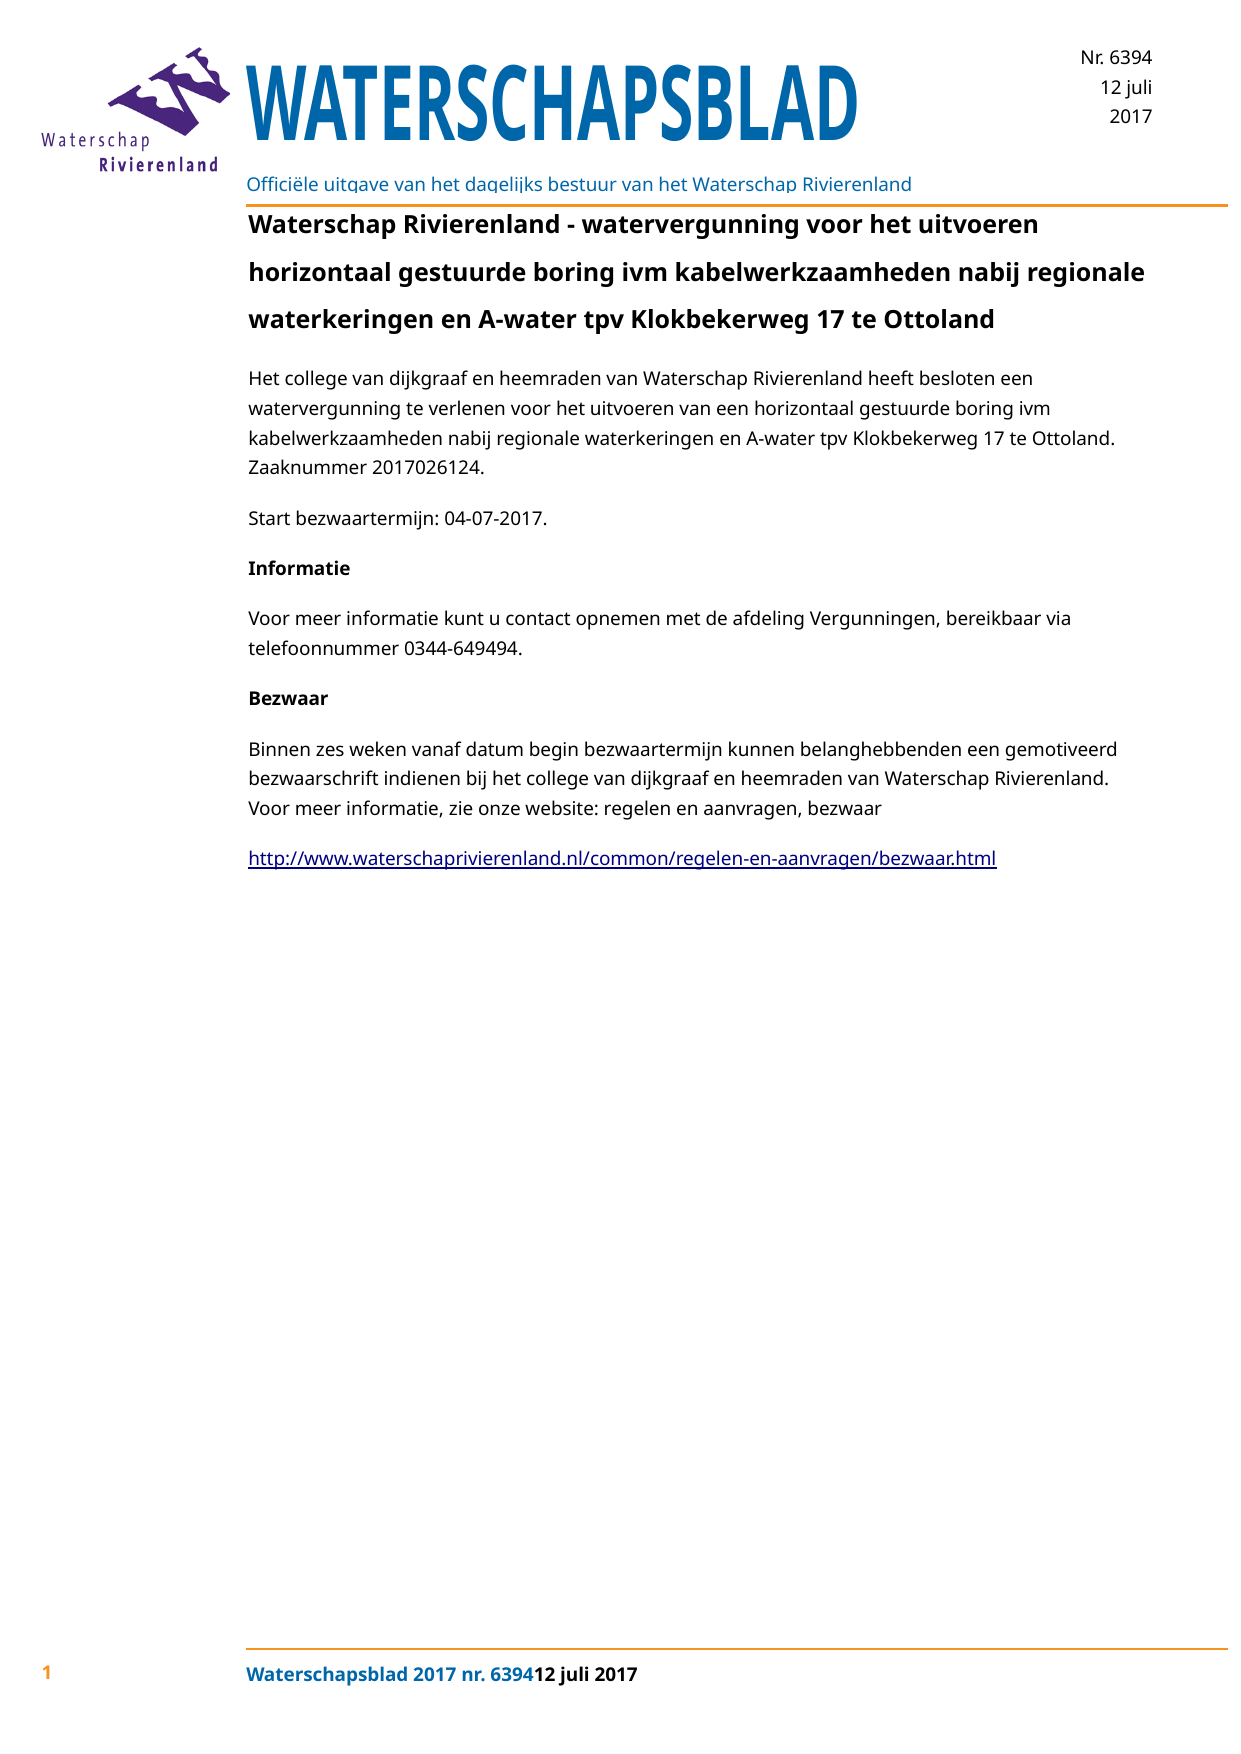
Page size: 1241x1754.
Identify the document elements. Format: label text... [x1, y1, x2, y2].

text Bezwaar [248, 686, 1152, 711]
text Waterschap Rivierenland - watervergunning voor het uitvoeren horizontaal gestuurde boring ivm kabelwerkzaamheden nabij regionale waterkeringen en A-water tpv Klokbekerweg 17 te Ottoland [248, 207, 1152, 336]
text Start bezwaartermijn: 04-07-2017. [248, 505, 1152, 530]
picture [41, 47, 231, 172]
text Voor meer informatie kunt u contact opnemen met de afdeling Vergunningen, bereikbaar via telefoonnummer 0344-649494. [248, 606, 1152, 661]
text Informatie [248, 555, 1152, 581]
text Het college van dijkgraaf en heemraden van Waterschap Rivierenland heeft besloten een watervergunning te verlenen voor het uitvoeren van een horizontaal gestuurde boring ivm kabelwerkzaamheden nabij regionale waterkeringen en A-water tpv Klokbekerweg 17 te Ottoland. Zaaknummer 2017026124. [248, 366, 1152, 480]
text http://www.waterschaprivierenland.nl/common/regelen-en-aanvragen/bezwaar.html [248, 846, 1152, 871]
text Binnen zes weken vanaf datum begin bezwaartermijn kunnen belanghebbenden een gemotiveerd bezwaarschrift indienen bij het college van dijkgraaf en heemraden van Waterschap Rivierenland. Voor meer informatie, zie onze website: regelen en aanvragen, bezwaar [248, 736, 1152, 821]
